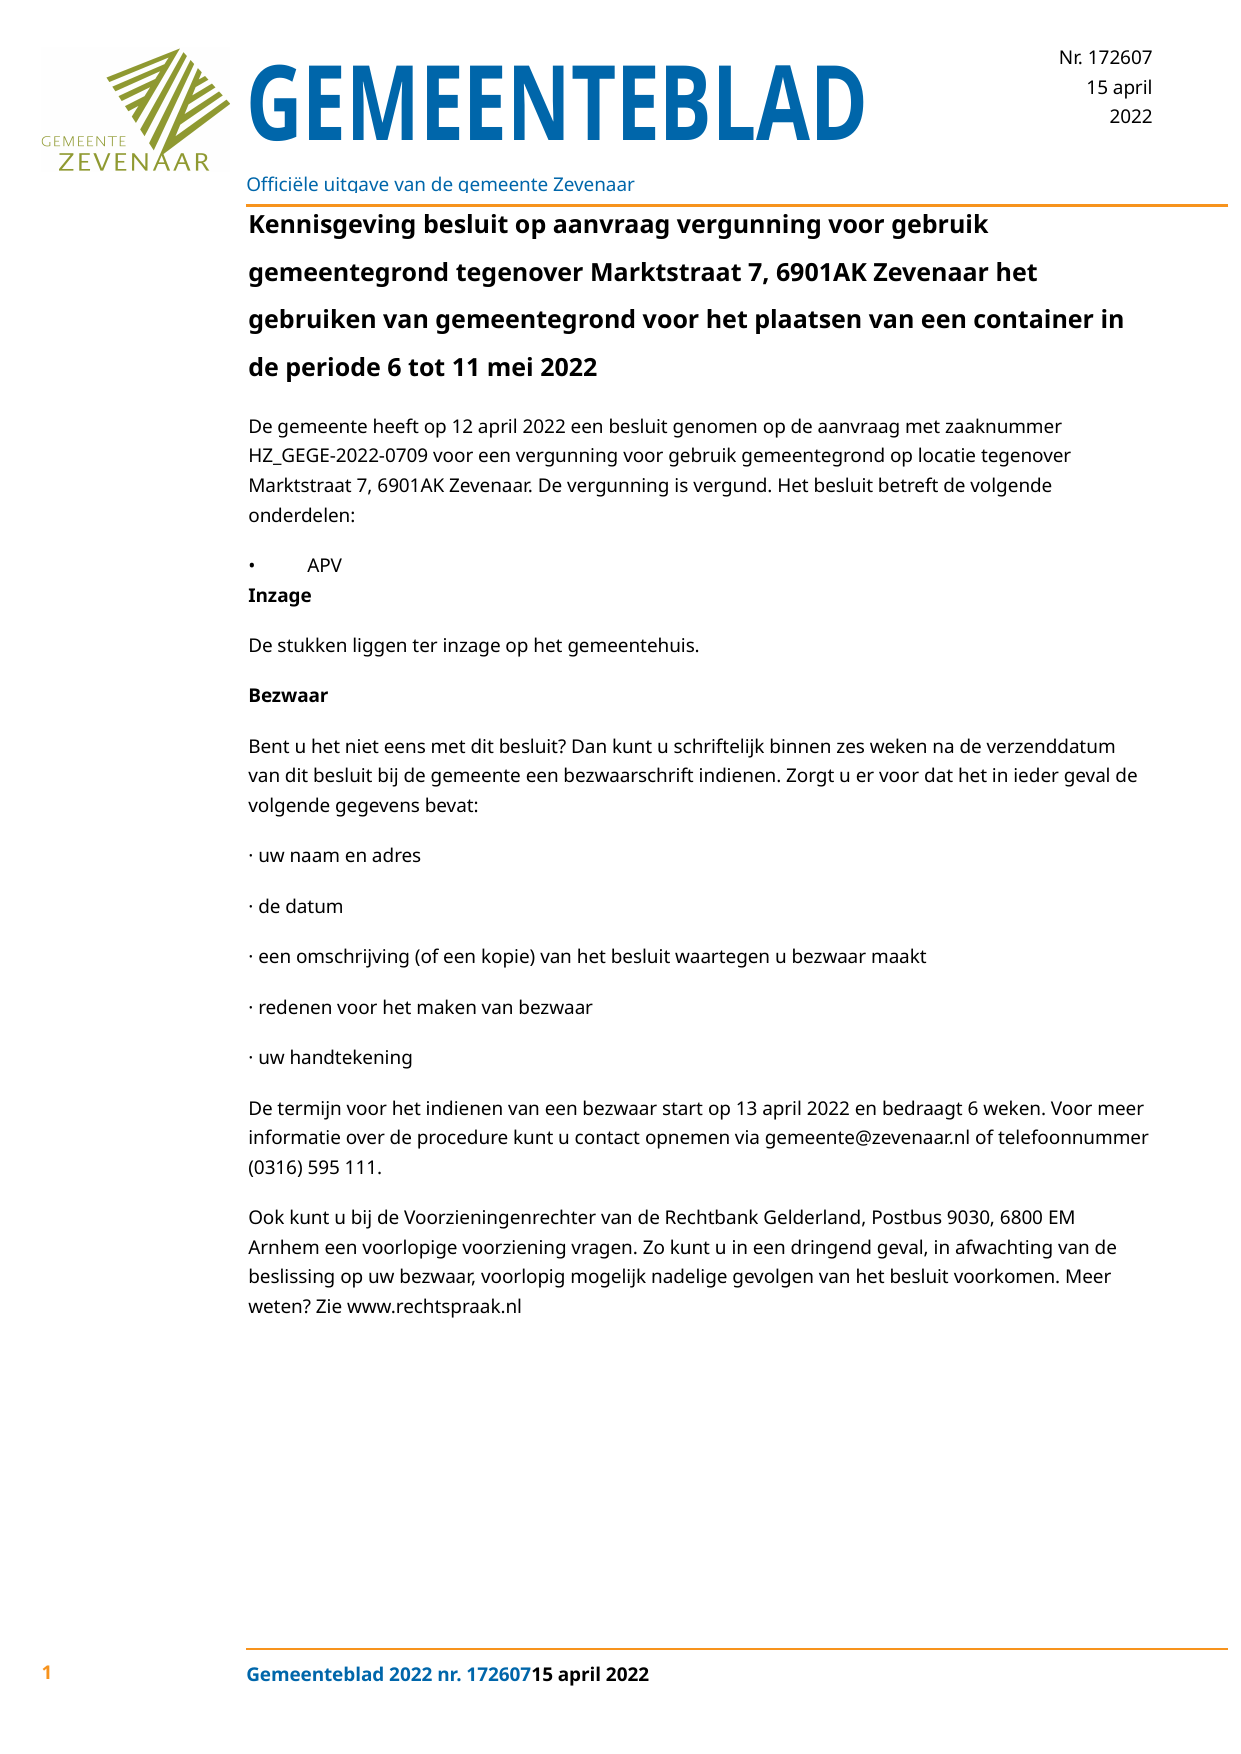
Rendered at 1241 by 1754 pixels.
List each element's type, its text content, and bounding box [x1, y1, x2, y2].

text · redenen voor het maken van bezwaar [248, 994, 1152, 1020]
picture [41, 47, 231, 172]
text De termijn voor het indienen van een bezwaar start op 13 april 2022 en bedraagt 6 weken. Voor meer informatie over de procedure kunt u contact opnemen via gemeente@zevenaar.nl of telefoonnummer (0316) 595 111. [248, 1095, 1152, 1180]
text Inzage [248, 582, 1152, 608]
text · uw naam en adres [248, 843, 1152, 868]
text · de datum [248, 893, 1152, 919]
text De stukken liggen ter inzage op het gemeentehuis. [248, 632, 1152, 658]
text Ook kunt u bij de Voorzieningenrechter van de Rechtbank Gelderland, Postbus 9030, 6800 EM Arnhem een voorlopige voorziening vragen. Zo kunt u in een dringend geval, in afwachting van de beslissing op uw bezwaar, voorlopig mogelijk nadelige gevolgen van het besluit voorkomen. Meer weten? Zie www.rechtspraak.nl [248, 1204, 1152, 1319]
text · uw handtekening [248, 1044, 1152, 1070]
text · een omschrijving (of een kopie) van het besluit waartegen u bezwaar maakt [248, 943, 1152, 969]
text Kennisgeving besluit op aanvraag vergunning voor gebruik gemeentegrond tegenover Marktstraat 7, 6901AK Zevenaar het gebruiken van gemeentegrond voor het plaatsen van een container in de periode 6 tot 11 mei 2022 [248, 207, 1152, 384]
text De gemeente heeft op 12 april 2022 een besluit genomen op de aanvraag met zaaknummer HZ_GEGE-2022-0709 voor een vergunning voor gebruik gemeentegrond op locatie tegenover Marktstraat 7, 6901AK Zevenaar. De vergunning is vergund. Het besluit betreft de volgende onderdelen: [248, 413, 1152, 528]
text Bent u het niet eens met dit besluit? Dan kunt u schriftelijk binnen zes weken na de verzenddatum van dit besluit bij de gemeente een bezwaarschrift indienen. Zorgt u er voor dat het in ieder geval de volgende gegevens bevat: [248, 733, 1152, 818]
text Bezwaar [248, 683, 1152, 708]
list APV [248, 552, 1152, 578]
